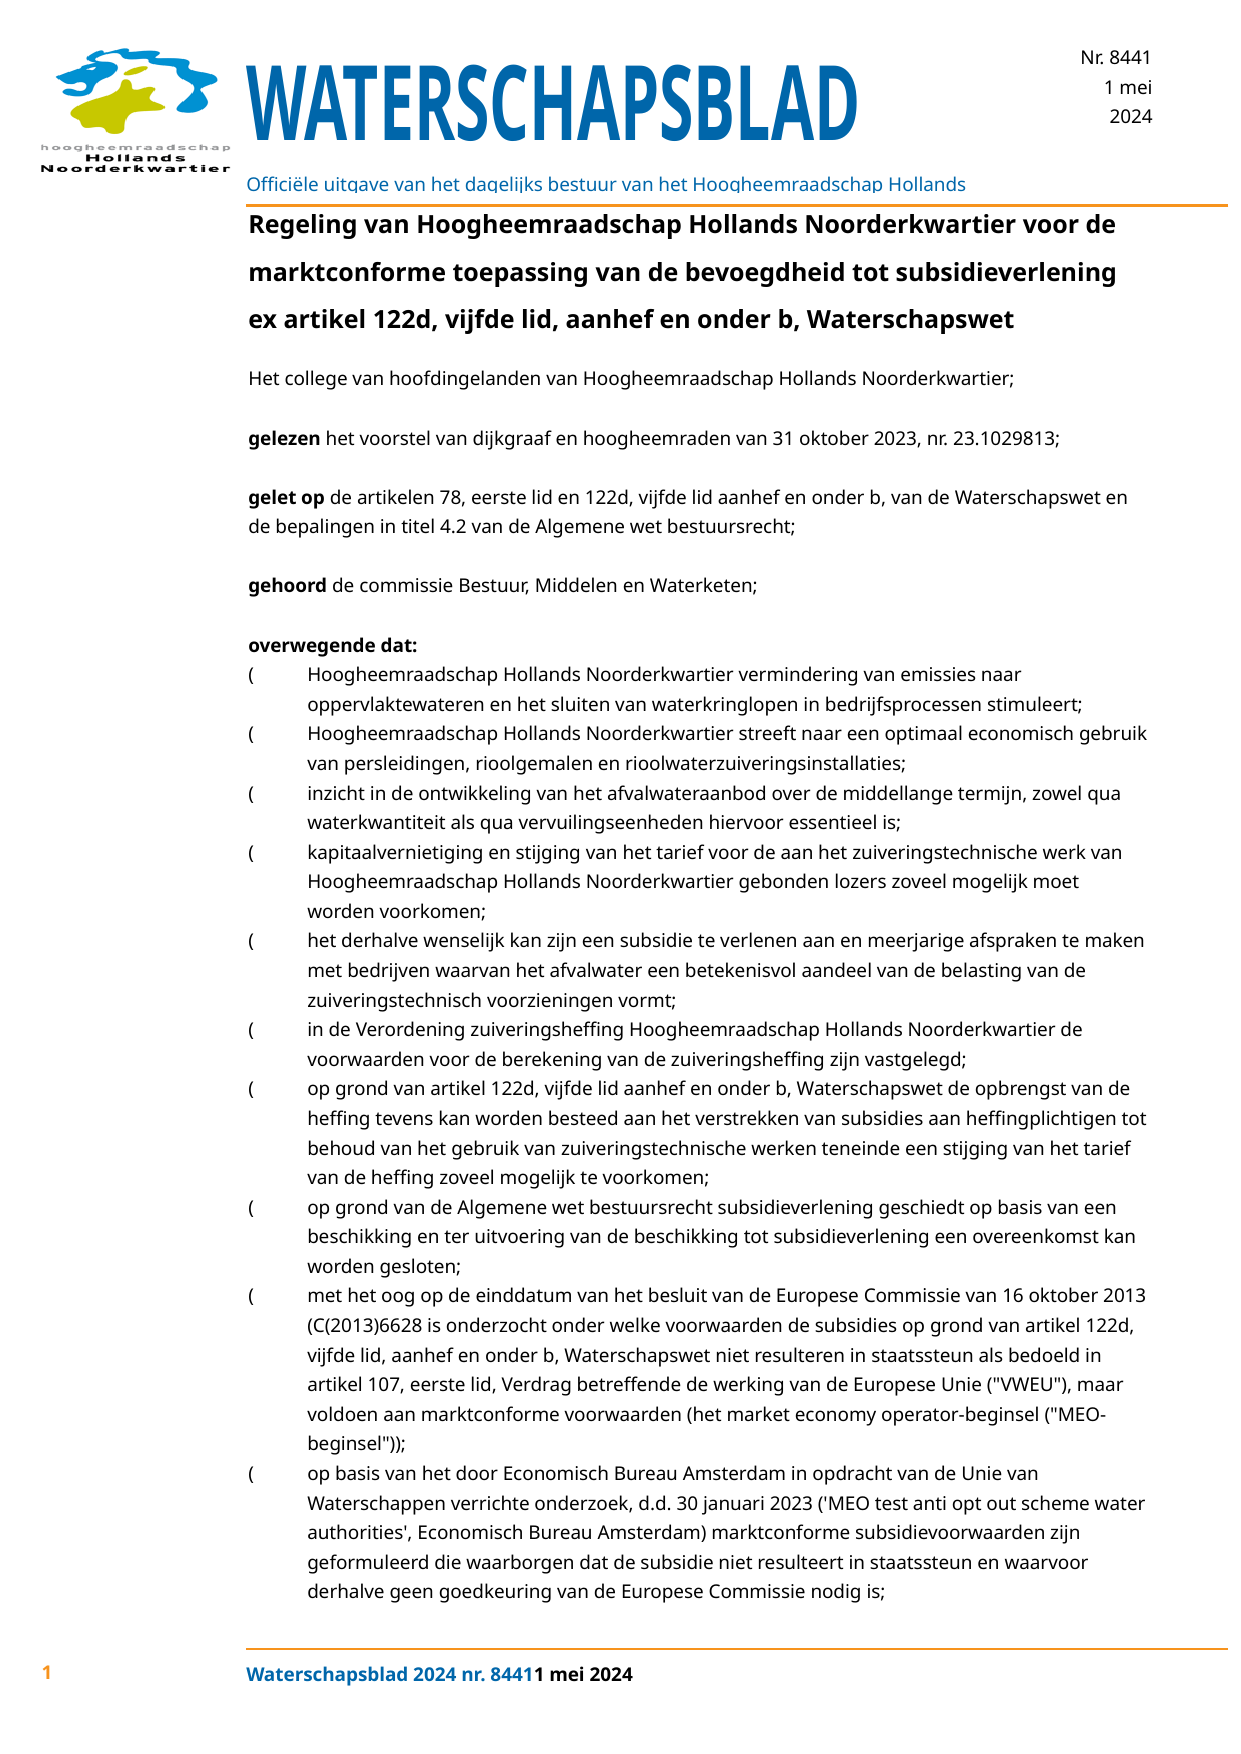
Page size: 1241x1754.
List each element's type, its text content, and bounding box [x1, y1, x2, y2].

text gehoord de commissie Bestuur, Middelen en Waterketen; [248, 573, 1152, 598]
text Het college van hoofdingelanden van Hoogheemraadschap Hollands Noorderkwartier; [248, 366, 1152, 391]
list in de Verordening zuiveringsheffing Hoogheemraadschap Hollands Noorderkwartier de voorwaarden voor de berekening van de zuiveringsheffing zijn vastgelegd; [248, 1016, 1152, 1072]
list met het oog op de einddatum van het besluit van de Europese Commissie van 16 oktober 2013 (C(2013)6628 is onderzocht onder welke voorwaarden de subsidies op grond van artikel 122d, vijfde lid, aanhef en onder b, Waterschapswet niet resulteren in staatssteun als bedoeld in artikel 107, eerste lid, Verdrag betreffende de werking van de Europese Unie ("VWEU"), maar voldoen aan marktconforme voorwaarden (het market economy operator-beginsel ("MEO-beginsel")); [248, 1283, 1152, 1456]
list inzicht in de ontwikkeling van het afvalwateraanbod over de middellange termijn, zowel qua waterkwantiteit als qua vervuilingseenheden hiervoor essentieel is; [248, 780, 1152, 835]
text overwegende dat: [248, 632, 1152, 657]
list op grond van artikel 122d, vijfde lid aanhef en onder b, Waterschapswet de opbrengst van de heffing tevens kan worden besteed aan het verstrekken van subsidies aan heffingplichtigen tot behoud van het gebruik van zuiveringstechnische werken teneinde een stijging van het tarief van de heffing zoveel mogelijk te voorkomen; [248, 1076, 1152, 1190]
list op basis van het door Economisch Bureau Amsterdam in opdracht van de Unie van Waterschappen verrichte onderzoek, d.d. 30 januari 2023 ('MEO test anti opt out scheme water authorities', Economisch Bureau Amsterdam) marktconforme subsidievoorwaarden zijn geformuleerd die waarborgen dat de subsidie niet resulteert in staatssteun en waarvoor derhalve geen goedkeuring van de Europese Commissie nodig is; [248, 1460, 1152, 1604]
list Hoogheemraadschap Hollands Noorderkwartier vermindering van emissies naar oppervlaktewateren en het sluiten van waterkringlopen in bedrijfsprocessen stimuleert; [248, 661, 1152, 717]
list op grond van de Algemene wet bestuursrecht subsidieverlening geschiedt op basis van een beschikking en ter uitvoering van de beschikking tot subsidieverlening een overeenkomst kan worden gesloten; [248, 1194, 1152, 1279]
list kapitaalvernietiging en stijging van het tarief voor de aan het zuiveringstechnische werk van Hoogheemraadschap Hollands Noorderkwartier gebonden lozers zoveel mogelijk moet worden voorkomen; [248, 839, 1152, 924]
list het derhalve wenselijk kan zijn een subsidie te verlenen aan en meerjarige afspraken te maken met bedrijven waarvan het afvalwater een betekenisvol aandeel van de belasting van de zuiveringstechnisch voorzieningen vormt; [248, 928, 1152, 1012]
picture [41, 47, 231, 172]
text Regeling van Hoogheemraadschap Hollands Noorderkwartier voor de marktconforme toepassing van de bevoegdheid tot subsidieverlening ex artikel 122d, vijfde lid, aanhef en onder b, Waterschapswet [248, 207, 1152, 336]
list Hoogheemraadschap Hollands Noorderkwartier streeft naar een optimaal economisch gebruik van persleidingen, rioolgemalen en rioolwaterzuiveringsinstallaties; [248, 721, 1152, 776]
text gelet op de artikelen 78, eerste lid en 122d, vijfde lid aanhef en onder b, van de Waterschapswet en de bepalingen in titel 4.2 van de Algemene wet bestuursrecht; [248, 484, 1152, 539]
text gelezen het voorstel van dijkgraaf en hoogheemraden van 31 oktober 2023, nr. 23.1029813; [248, 425, 1152, 450]
